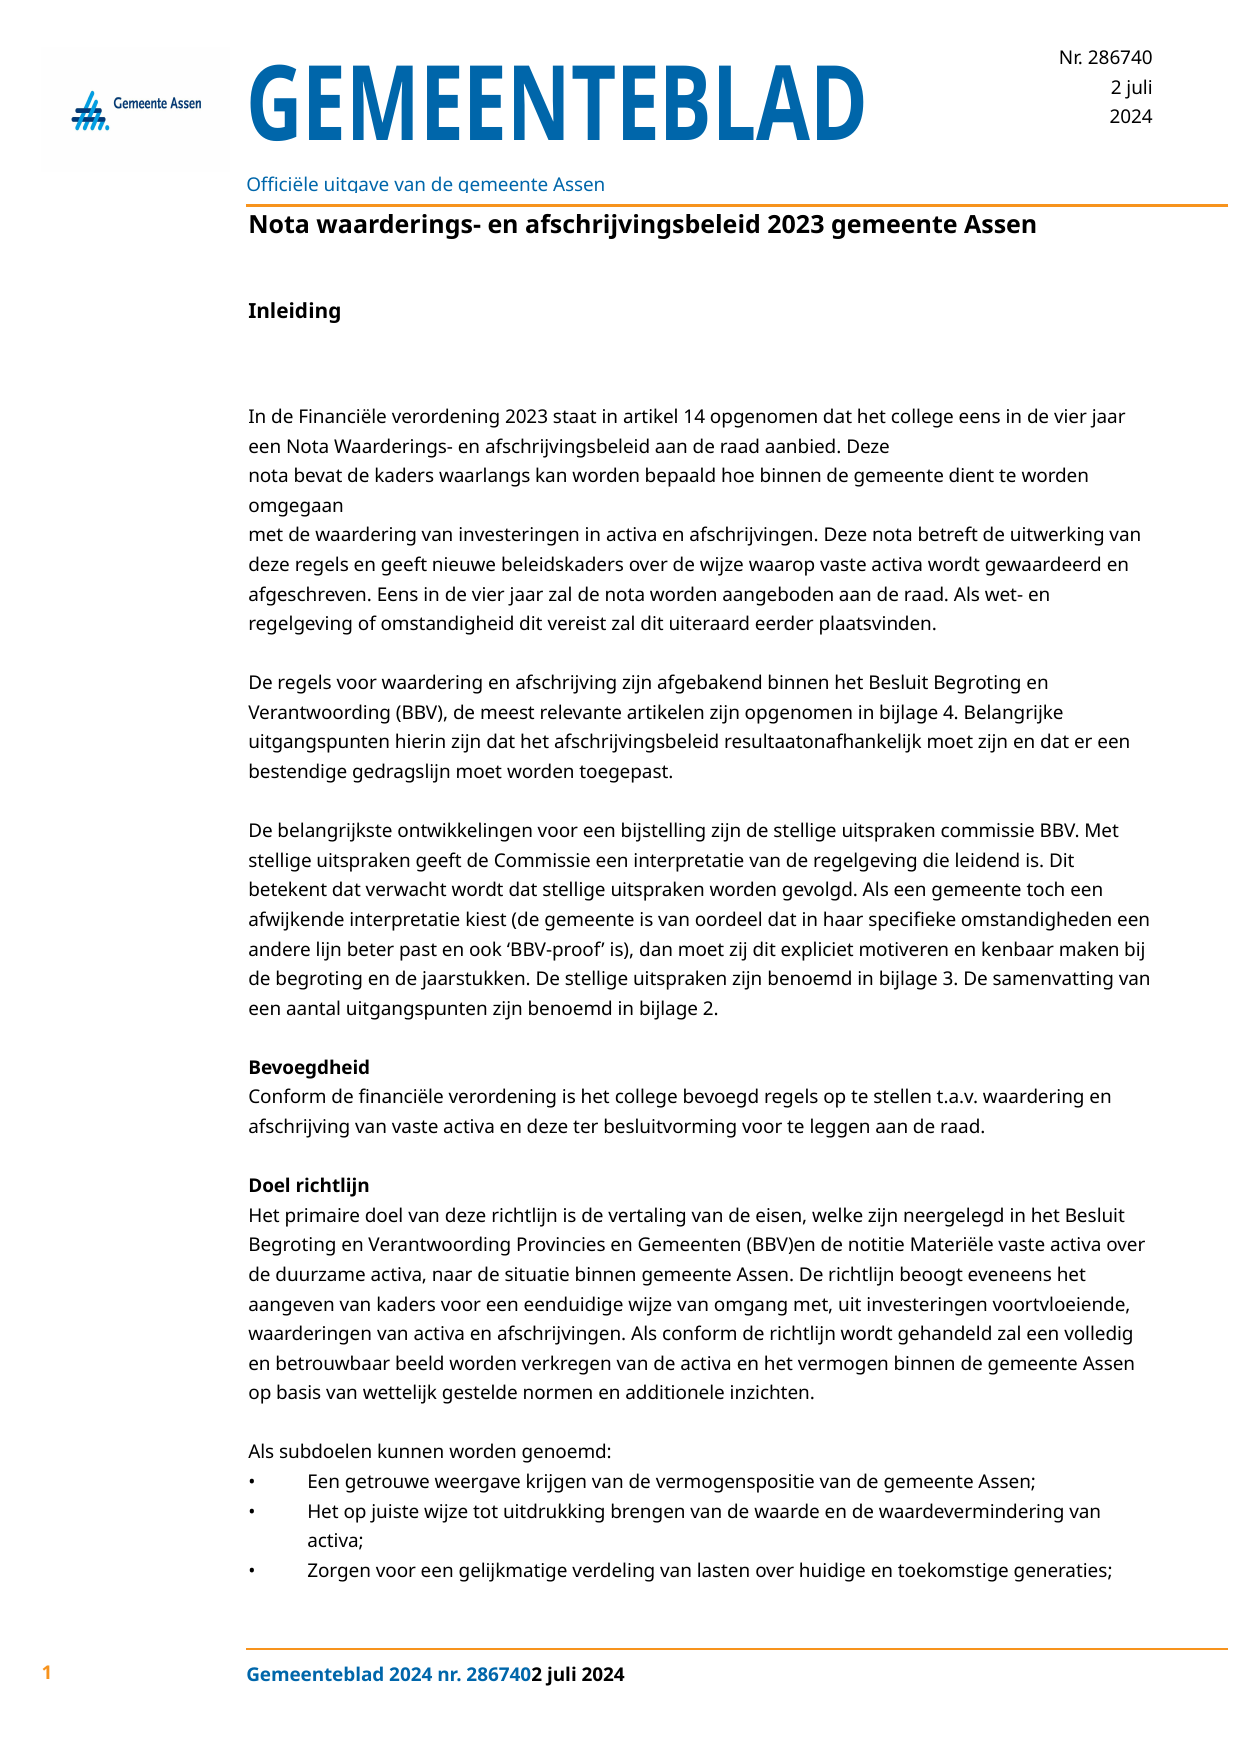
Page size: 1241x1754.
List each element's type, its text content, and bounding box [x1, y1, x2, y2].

text Inleiding [248, 296, 1152, 324]
text Als subdoelen kunnen worden genoemd: [248, 1439, 1152, 1464]
text nota bevat de kaders waarlangs kan worden bepaald hoe binnen de gemeente dient te worden omgegaan [248, 462, 1152, 518]
text Doel richtlijn [248, 1172, 1152, 1198]
text Het primaire doel van deze richtlijn is de vertaling van de eisen, welke zijn neergelegd in het Besluit Begroting en Verantwoording Provincies en Gemeenten (BBV)en de notitie Materiële vaste activa over de duurzame activa, naar de situatie binnen gemeente Assen. De richtlijn beoogt eveneens het aangeven van kaders voor een eenduidige wijze van omgang met, uit investeringen voortvloeiende, waarderingen van activa en afschrijvingen. Als conform de richtlijn wordt gehandeld zal een volledig en betrouwbaar beeld worden verkregen van de activa en het vermogen binnen de gemeente Assen op basis van wettelijk gestelde normen en additionele inzichten. [248, 1202, 1152, 1405]
text De regels voor waardering en afschrijving zijn afgebakend binnen het Besluit Begroting en Verantwoording (BBV), de meest relevante artikelen zijn opgenomen in bijlage 4. Belangrijke uitgangspunten hierin zijn dat het afschrijvingsbeleid resultaatonafhankelijk moet zijn en dat er een bestendige gedragslijn moet worden toegepast. [248, 669, 1152, 784]
text De belangrijkste ontwikkelingen voor een bijstelling zijn de stellige uitspraken commissie BBV. Met stellige uitspraken geeft de Commissie een interpretatie van de regelgeving die leidend is. Dit betekent dat verwacht wordt dat stellige uitspraken worden gevolgd. Als een gemeente toch een afwijkende interpretatie kiest (de gemeente is van oordeel dat in haar specifieke omstandigheden een andere lijn beter past en ook ‘BBV-proof’ is), dan moet zij dit expliciet motiveren en kenbaar maken bij de begroting en de jaarstukken. De stellige uitspraken zijn benoemd in bijlage 3. De samenvatting van een aantal uitgangspunten zijn benoemd in bijlage 2. [248, 817, 1152, 1021]
text Nota waarderings- en afschrijvingsbeleid 2023 gemeente Assen [248, 207, 1152, 241]
text In de Financiële verordening 2023 staat in artikel 14 opgenomen dat het college eens in de vier jaar een Nota Waarderings- en afschrijvingsbeleid aan de raad aanbied. Deze [248, 403, 1152, 459]
text met de waardering van investeringen in activa en afschrijvingen. Deze nota betreft de uitwerking van deze regels en geeft nieuwe beleidskaders over de wijze waarop vaste activa wordt gewaardeerd en afgeschreven. Eens in de vier jaar zal de nota worden aangeboden aan de raad. Als wet- en regelgeving of omstandigheid dit vereist zal dit uiteraard eerder plaatsvinden. [248, 522, 1152, 636]
list Zorgen voor een gelijkmatige verdeling van lasten over huidige en toekomstige generaties; [248, 1557, 1152, 1583]
text Bevoegdheid [248, 1054, 1152, 1080]
picture [41, 47, 231, 172]
list Een getrouwe weergave krijgen van de vermogenspositie van de gemeente Assen; [248, 1468, 1152, 1494]
list Het op juiste wijze tot uitdrukking brengen van de waarde en de waardevermindering van activa; [248, 1498, 1152, 1553]
text Conform de financiële verordening is het college bevoegd regels op te stellen t.a.v. waardering en afschrijving van vaste activa en deze ter besluitvorming voor te leggen aan de raad. [248, 1084, 1152, 1139]
